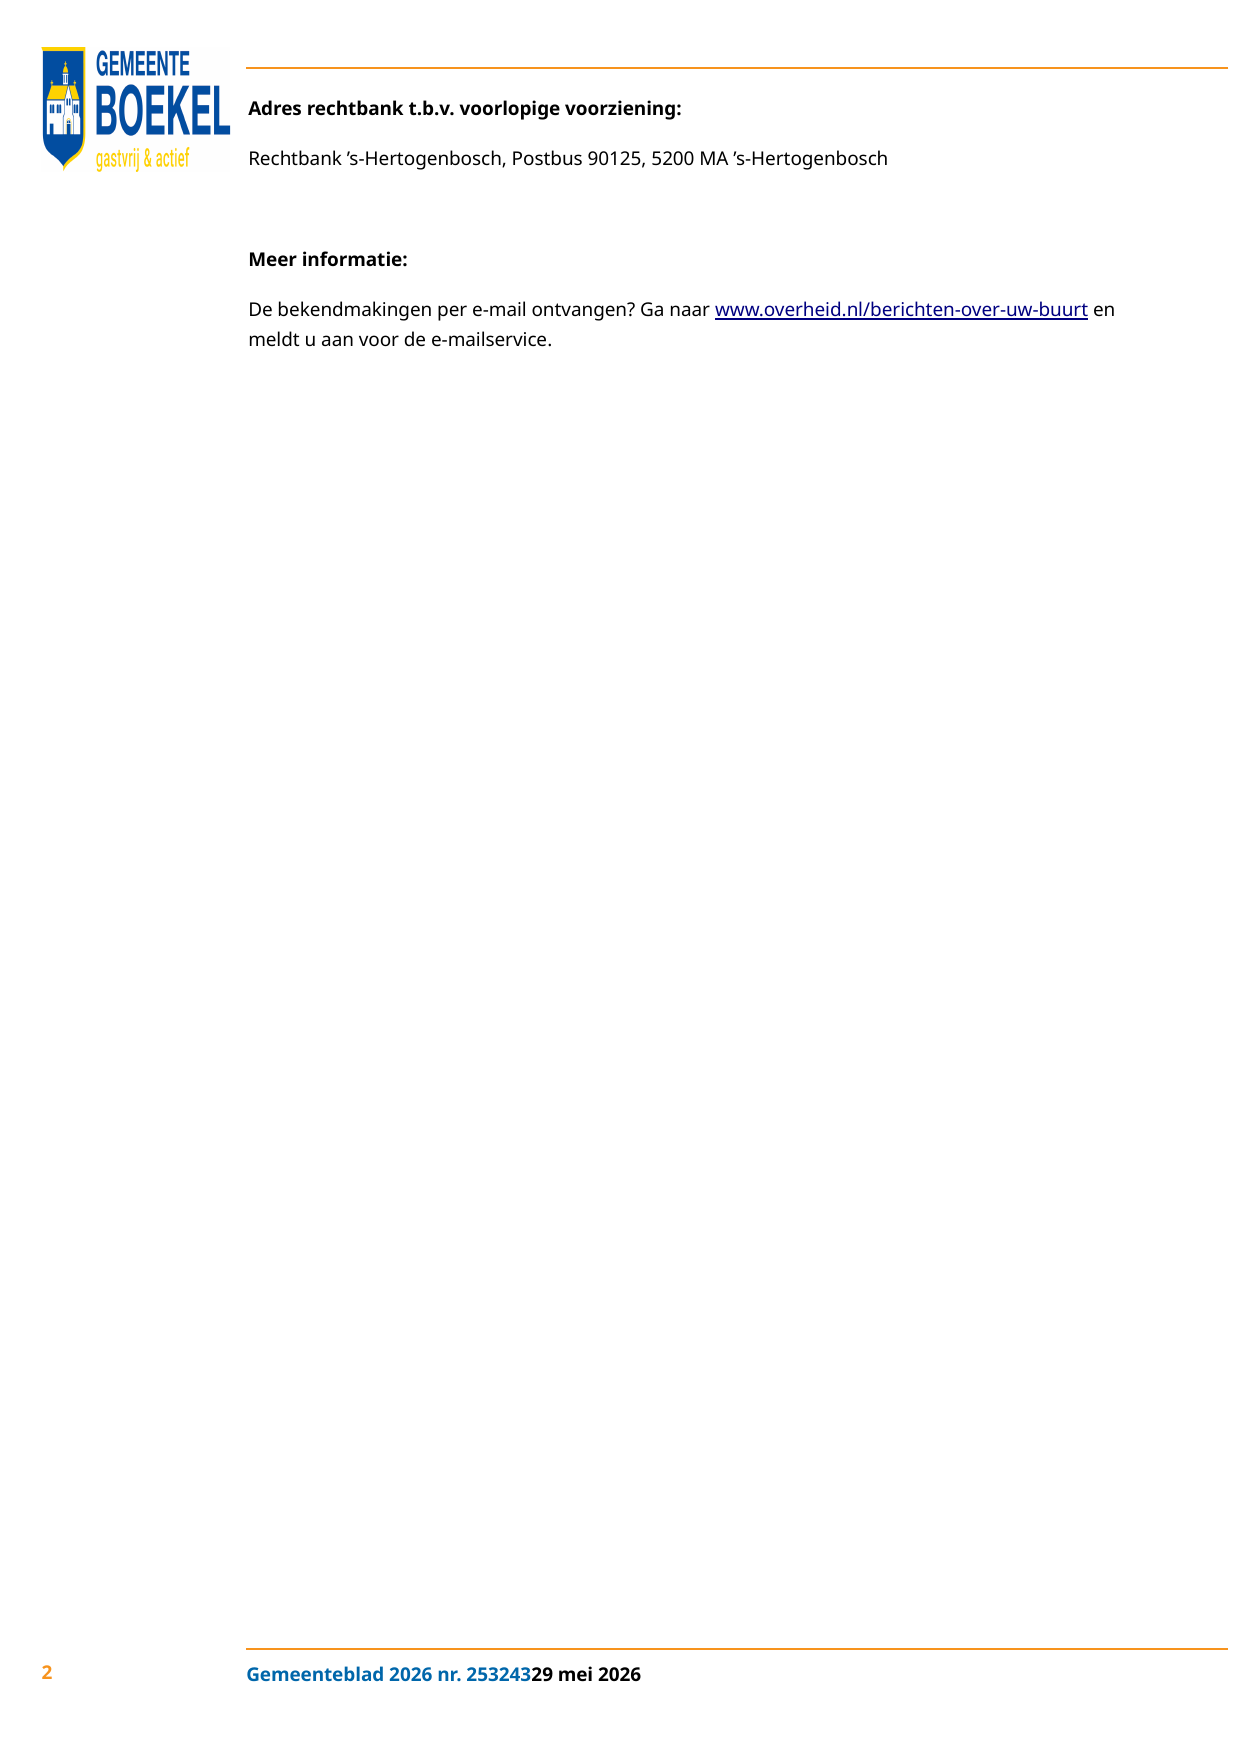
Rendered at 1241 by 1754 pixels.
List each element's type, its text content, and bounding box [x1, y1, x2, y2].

text Meer informatie: [248, 246, 1152, 272]
text Rechtbank ’s-Hertogenbosch, Postbus 90125, 5200 MA ’s-Hertogenbosch [248, 145, 1152, 171]
text Adres rechtbank t.b.v. voorlopige voorziening: [248, 95, 1152, 121]
text De bekendmakingen per e-mail ontvangen? Ga naar www.overheid.nl/berichten-over-uw-buurt en meldt u aan voor de e-mailservice. [248, 296, 1152, 352]
picture [41, 47, 231, 172]
